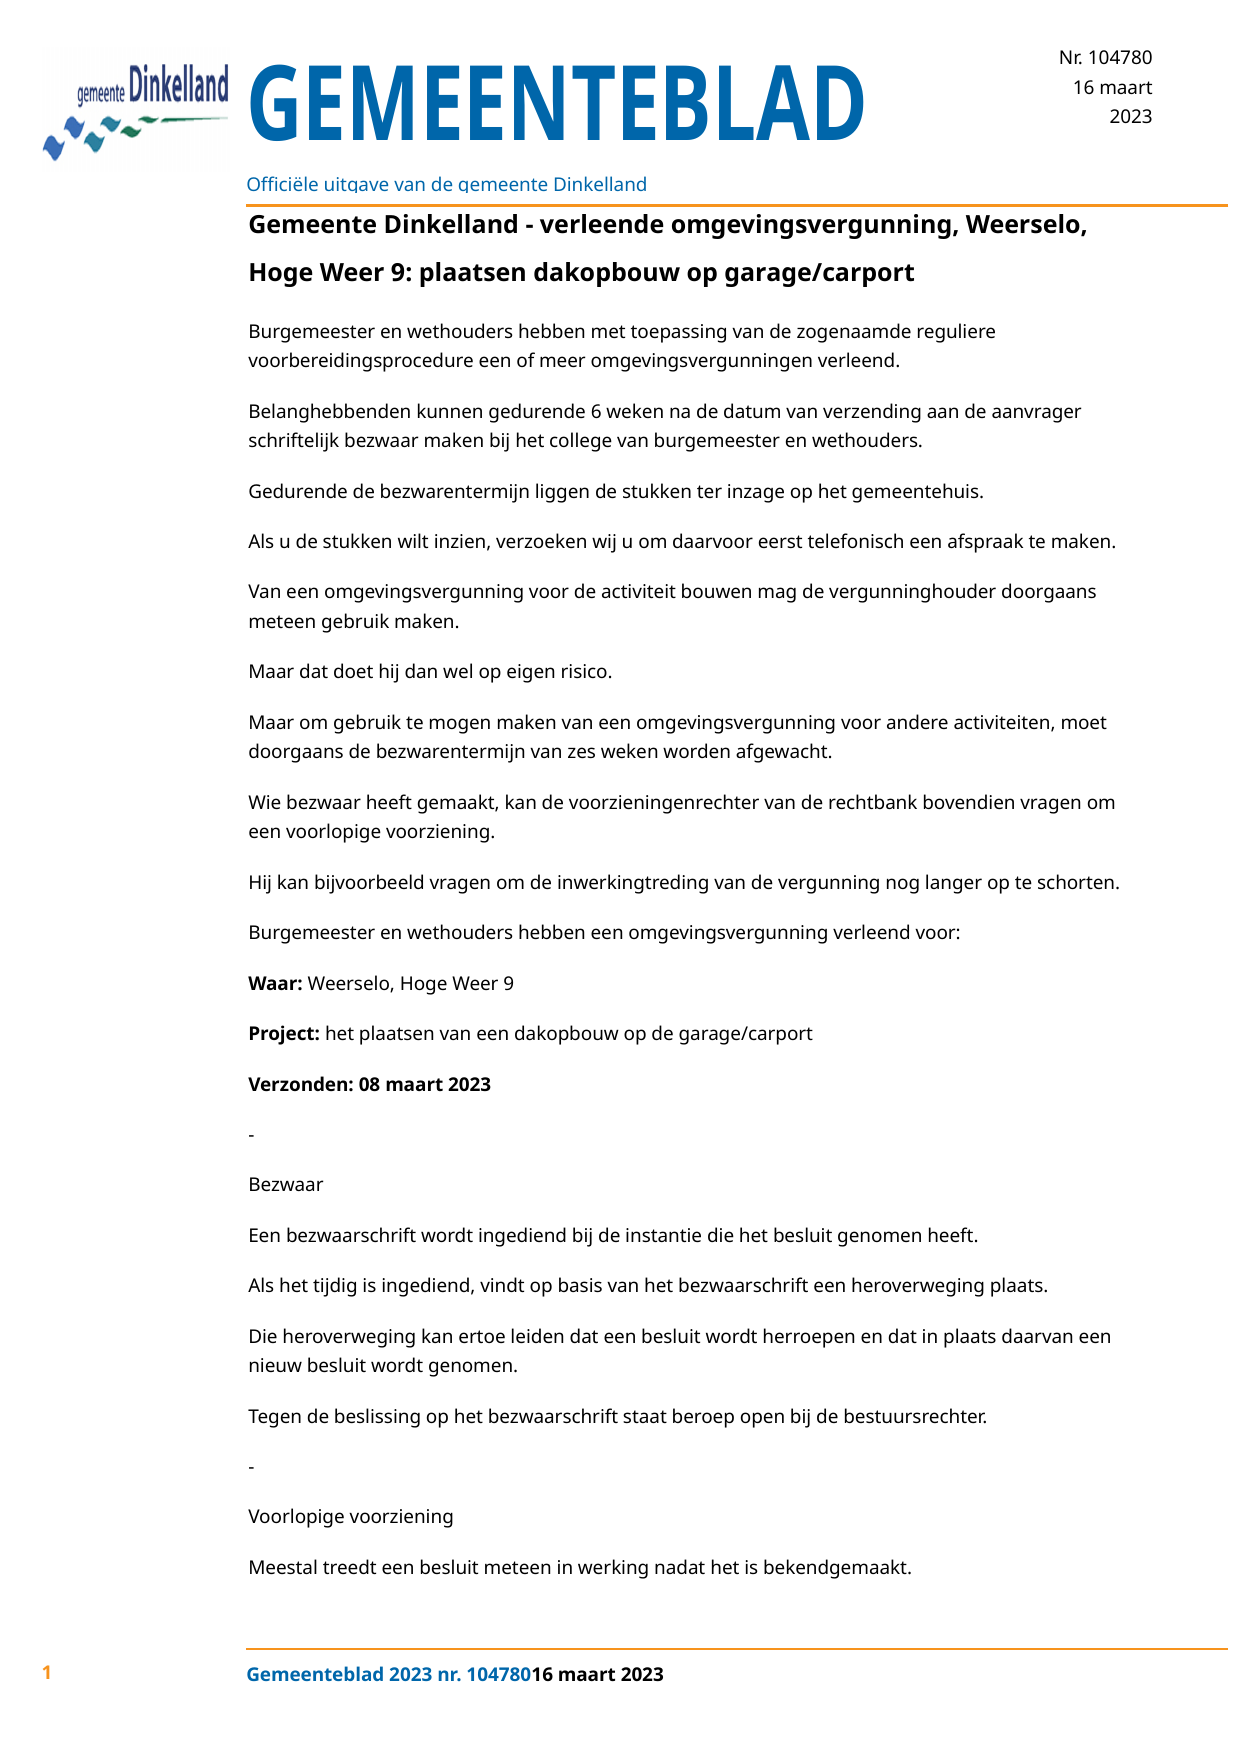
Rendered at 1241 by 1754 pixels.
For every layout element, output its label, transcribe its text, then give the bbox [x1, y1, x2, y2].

text Hij kan bijvoorbeeld vragen om de inwerkingtreding van de vergunning nog langer op te schorten. [248, 869, 1152, 895]
text Bezwaar [248, 1172, 1152, 1197]
text - [248, 1453, 1152, 1479]
text Verzonden: 08 maart 2023 [248, 1071, 1152, 1097]
picture [41, 47, 231, 172]
text Van een omgevingsvergunning voor de activiteit bouwen mag de vergunninghouder doorgaans meteen gebruik maken. [248, 579, 1152, 634]
text Gedurende de bezwarentermijn liggen de stukken ter inzage op het gemeentehuis. [248, 478, 1152, 504]
text Gemeente Dinkelland - verleende omgevingsvergunning, Weerselo, Hoge Weer 9: plaatsen dakopbouw op garage/carport [248, 207, 1152, 288]
text Die heroverweging kan ertoe leiden dat een besluit wordt herroepen en dat in plaats daarvan een nieuw besluit wordt genomen. [248, 1323, 1152, 1378]
text Maar dat doet hij dan wel op eigen risico. [248, 659, 1152, 684]
text Tegen de beslissing op het bezwaarschrift staat beroep open bij de bestuursrechter. [248, 1403, 1152, 1429]
text Voorlopige voorziening [248, 1504, 1152, 1529]
text - [248, 1121, 1152, 1147]
text Waar: Weerselo, Hoge Weer 9 [248, 970, 1152, 996]
text Als u de stukken wilt inzien, verzoeken wij u om daarvoor eerst telefonisch een afspraak te maken. [248, 528, 1152, 554]
text Maar om gebruik te mogen maken van een omgevingsvergunning voor andere activiteiten, moet doorgaans de bezwarentermijn van zes weken worden afgewacht. [248, 709, 1152, 764]
text Meestal treedt een besluit meteen in werking nadat het is bekendgemaakt. [248, 1554, 1152, 1580]
text Belanghebbenden kunnen gedurende 6 weken na de datum van verzending aan de aanvrager schriftelijk bezwaar maken bij het college van burgemeester en wethouders. [248, 398, 1152, 453]
text Project: het plaatsen van een dakopbouw op de garage/carport [248, 1020, 1152, 1046]
text Een bezwaarschrift wordt ingediend bij de instantie die het besluit genomen heeft. [248, 1222, 1152, 1248]
text Als het tijdig is ingediend, vindt op basis van het bezwaarschrift een heroverweging plaats. [248, 1272, 1152, 1298]
text Burgemeester en wethouders hebben met toepassing van de zogenaamde reguliere voorbereidingsprocedure een of meer omgevingsvergunningen verleend. [248, 318, 1152, 373]
text Wie bezwaar heeft gemaakt, kan de voorzieningenrechter van de rechtbank bovendien vragen om een voorlopige voorziening. [248, 789, 1152, 844]
text Burgemeester en wethouders hebben een omgevingsvergunning verleend voor: [248, 919, 1152, 945]
